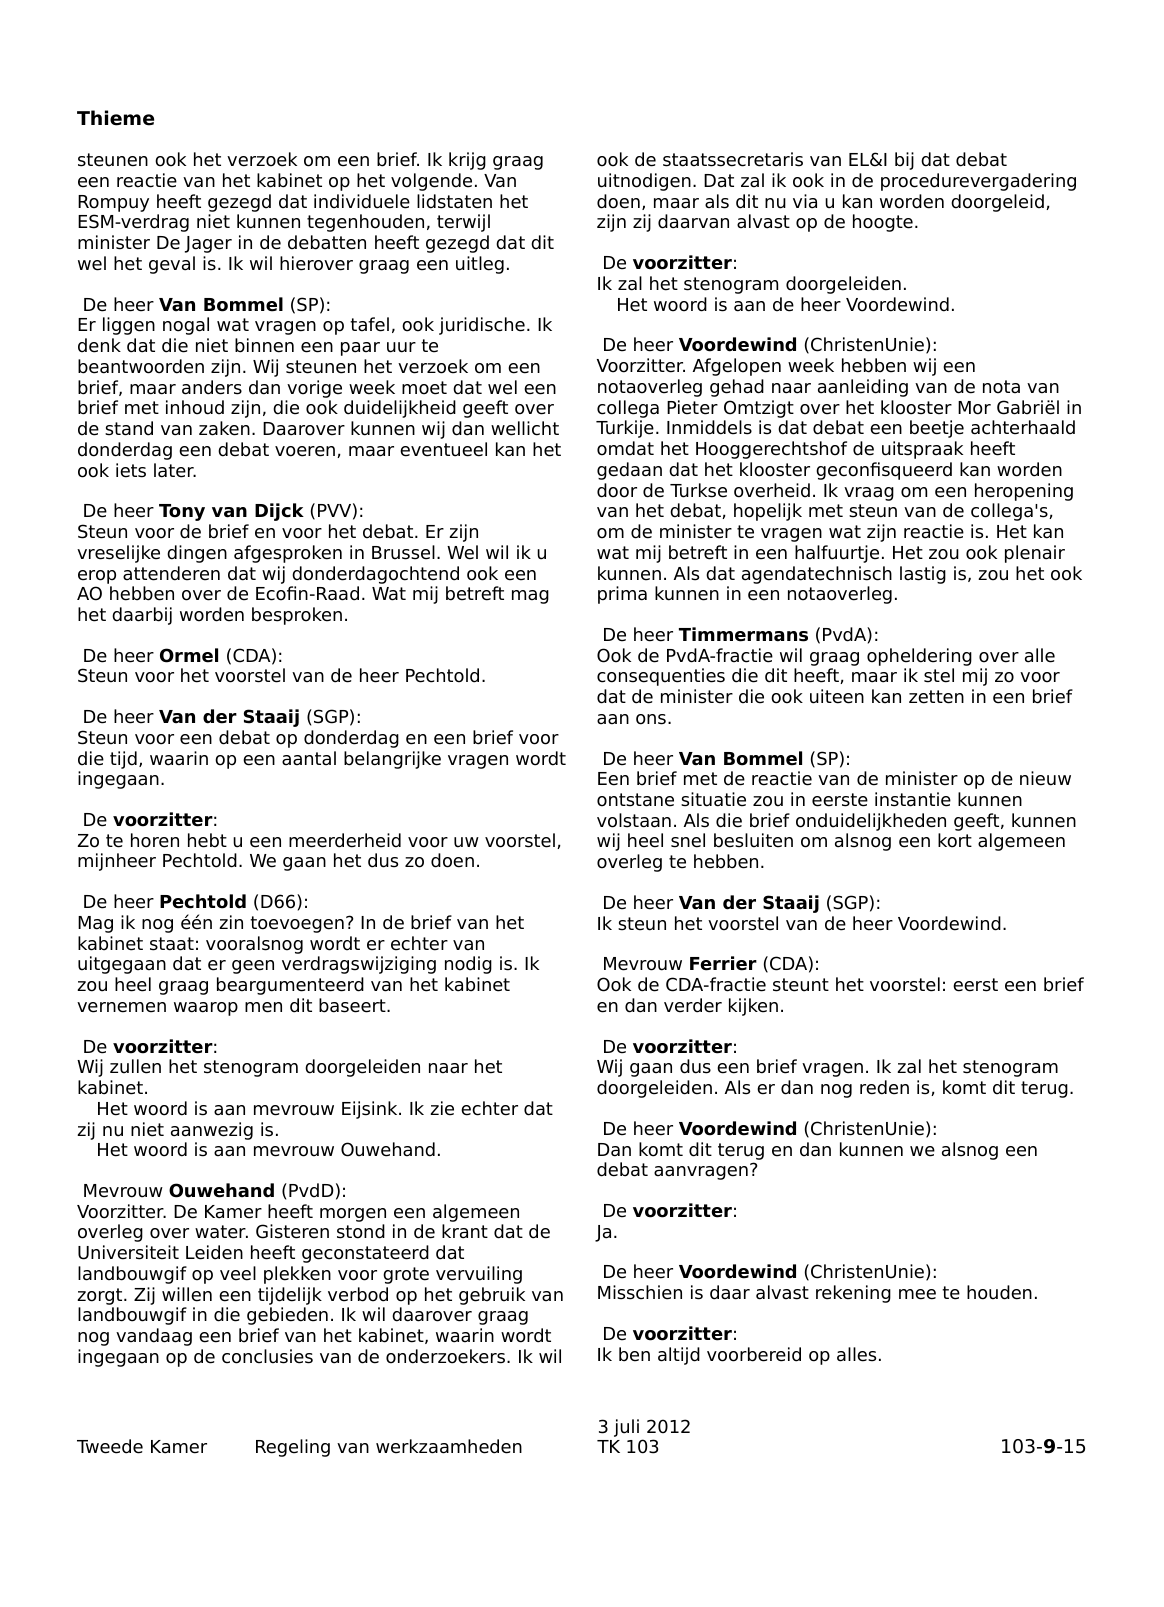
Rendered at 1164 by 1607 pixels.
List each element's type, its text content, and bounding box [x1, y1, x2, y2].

text Mag ik nog één zin toevoegen? In de brief van het kabinet staat: vooralsnog wordt er echter van uitgegaan dat er geen verdragswijziging nodig is. Ik zou heel graag beargumenteerd van het kabinet vernemen waarop men dit baseert. [77, 913, 567, 1016]
text De heer Van Bommel (SP): [596, 748, 1087, 769]
text De voorzitter: [596, 1324, 1087, 1344]
text Wij zullen het stenogram doorgeleiden naar het kabinet. [77, 1057, 567, 1099]
text De voorzitter: [596, 1201, 1087, 1222]
text De heer Timmermans (PvdA): [596, 625, 1087, 646]
text Mevrouw Ouwehand (PvdD): [77, 1181, 567, 1202]
text Dan komt dit terug en dan kunnen we alsnog een debat aanvragen? [596, 1139, 1087, 1181]
text Steun voor een debat op donderdag en een brief voor die tijd, waarin op een aantal belangrijke vragen wordt ingegaan. [77, 728, 567, 790]
text Voorzitter. Afgelopen week hebben wij een notaoverleg gehad naar aanleiding van de nota van collega Pieter Omtzigt over het klooster Mor Gabriël in Turkije. Inmiddels is dat debat een beetje achterhaald omdat het Hooggerechtshof de uitspraak heeft gedaan dat het klooster geconfisqueerd kan worden door de Turkse overheid. Ik vraag om een heropening van het debat, hopelijk met steun van de collega's, om de minister te vragen wat zijn reactie is. Het kan wat mij betreft in een halfuurtje. Het zou ook plenair kunnen. Als dat agendatechnisch lastig is, zou het ook prima kunnen in een notaoverleg. [596, 356, 1087, 605]
text De voorzitter: [77, 1036, 567, 1057]
text Misschien is daar alvast rekening mee te houden. [596, 1283, 1087, 1304]
text De voorzitter: [77, 810, 567, 831]
text De voorzitter: [596, 253, 1087, 274]
text Een brief met de reactie van de minister op de nieuw ontstane situatie zou in eerste instantie kunnen volstaan. Als die brief onduidelijkheden geeft, kunnen wij heel snel besluiten om alsnog een kort algemeen overleg te hebben. [596, 769, 1087, 873]
text Er liggen nogal wat vragen op tafel, ook juridische. Ik denk dat die niet binnen een paar uur te beantwoorden zijn. Wij steunen het verzoek om een brief, maar anders dan vorige week moet dat wel een brief met inhoud zijn, die ook duidelijkheid geeft over de stand van zaken. Daarover kunnen wij dan wellicht donderdag een debat voeren, maar eventueel kan het ook iets later. [77, 315, 567, 481]
text De heer Voordewind (ChristenUnie): [596, 1262, 1087, 1283]
text Het woord is aan mevrouw Eijsink. Ik zie echter dat zij nu niet aanwezig is. [77, 1099, 567, 1140]
text De voorzitter: [596, 1036, 1087, 1057]
text De heer Pechtold (D66): [77, 892, 567, 913]
text De heer Voordewind (ChristenUnie): [596, 1119, 1087, 1139]
text Steun voor de brief en voor het debat. Er zijn vreselijke dingen afgesproken in Brussel. Wel wil ik u erop attenderen dat wij donderdagochtend ook een AO hebben over de Ecofin-Raad. Wat mij betreft mag het daarbij worden besproken. [77, 522, 567, 626]
text De heer Van der Staaij (SGP): [77, 707, 567, 728]
text Ja. [596, 1222, 1087, 1242]
text Voorzitter. De Kamer heeft morgen een algemeen overleg over water. Gisteren stond in de krant dat de Universiteit Leiden heeft geconstateerd dat landbouwgif op veel plekken voor grote vervuiling zorgt. Zij willen een tijdelijk verbod op het gebruik van landbouwgif in die gebieden. Ik wil daarover graag nog vandaag een brief van het kabinet, waarin wordt ingegaan op de conclusies van de onderzoekers. Ik wil [77, 1202, 567, 1367]
text Ik steun het voorstel van de heer Voordewind. [596, 913, 1087, 934]
text De heer Voordewind (ChristenUnie): [596, 335, 1087, 356]
text Mevrouw Ferrier (CDA): [596, 954, 1087, 975]
text ook de staatssecretaris van EL&I bij dat debat uitnodigen. Dat zal ik ook in de procedurevergadering doen, maar als dit nu via u kan worden doorgeleid, zijn zij daarvan alvast op de hoogte. [596, 150, 1087, 233]
text De heer Ormel (CDA): [77, 646, 567, 666]
text Het woord is aan de heer Voordewind. [596, 294, 1087, 315]
text De heer Tony van Dijck (PVV): [77, 501, 567, 522]
text Zo te horen hebt u een meerderheid voor uw voorstel, mijnheer Pechtold. We gaan het dus zo doen. [77, 831, 567, 872]
text Het woord is aan mevrouw Ouwehand. [77, 1140, 567, 1161]
text De heer Van Bommel (SP): [77, 294, 567, 315]
text Ik ben altijd voorbereid op alles. [596, 1344, 1087, 1365]
text De heer Van der Staaij (SGP): [596, 893, 1087, 913]
text Steun voor het voorstel van de heer Pechtold. [77, 666, 567, 687]
text Ook de CDA-fractie steunt het voorstel: eerst een brief en dan verder kijken. [596, 975, 1087, 1016]
text Ik zal het stenogram doorgeleiden. [596, 274, 1087, 294]
text Ook de PvdA-fractie wil graag opheldering over alle consequenties die dit heeft, maar ik stel mij zo voor dat de minister die ook uiteen kan zetten in een brief aan ons. [596, 646, 1087, 728]
text Wij gaan dus een brief vragen. Ik zal het stenogram doorgeleiden. Als er dan nog reden is, komt dit terug. [596, 1057, 1087, 1099]
text steunen ook het verzoek om een brief. Ik krijg graag een reactie van het kabinet op het volgende. Van Rompuy heeft gezegd dat individuele lidstaten het ESM-verdrag niet kunnen tegenhouden, terwijl minister De Jager in de debatten heeft gezegd dat dit wel het geval is. Ik wil hierover graag een uitleg. [77, 150, 567, 274]
